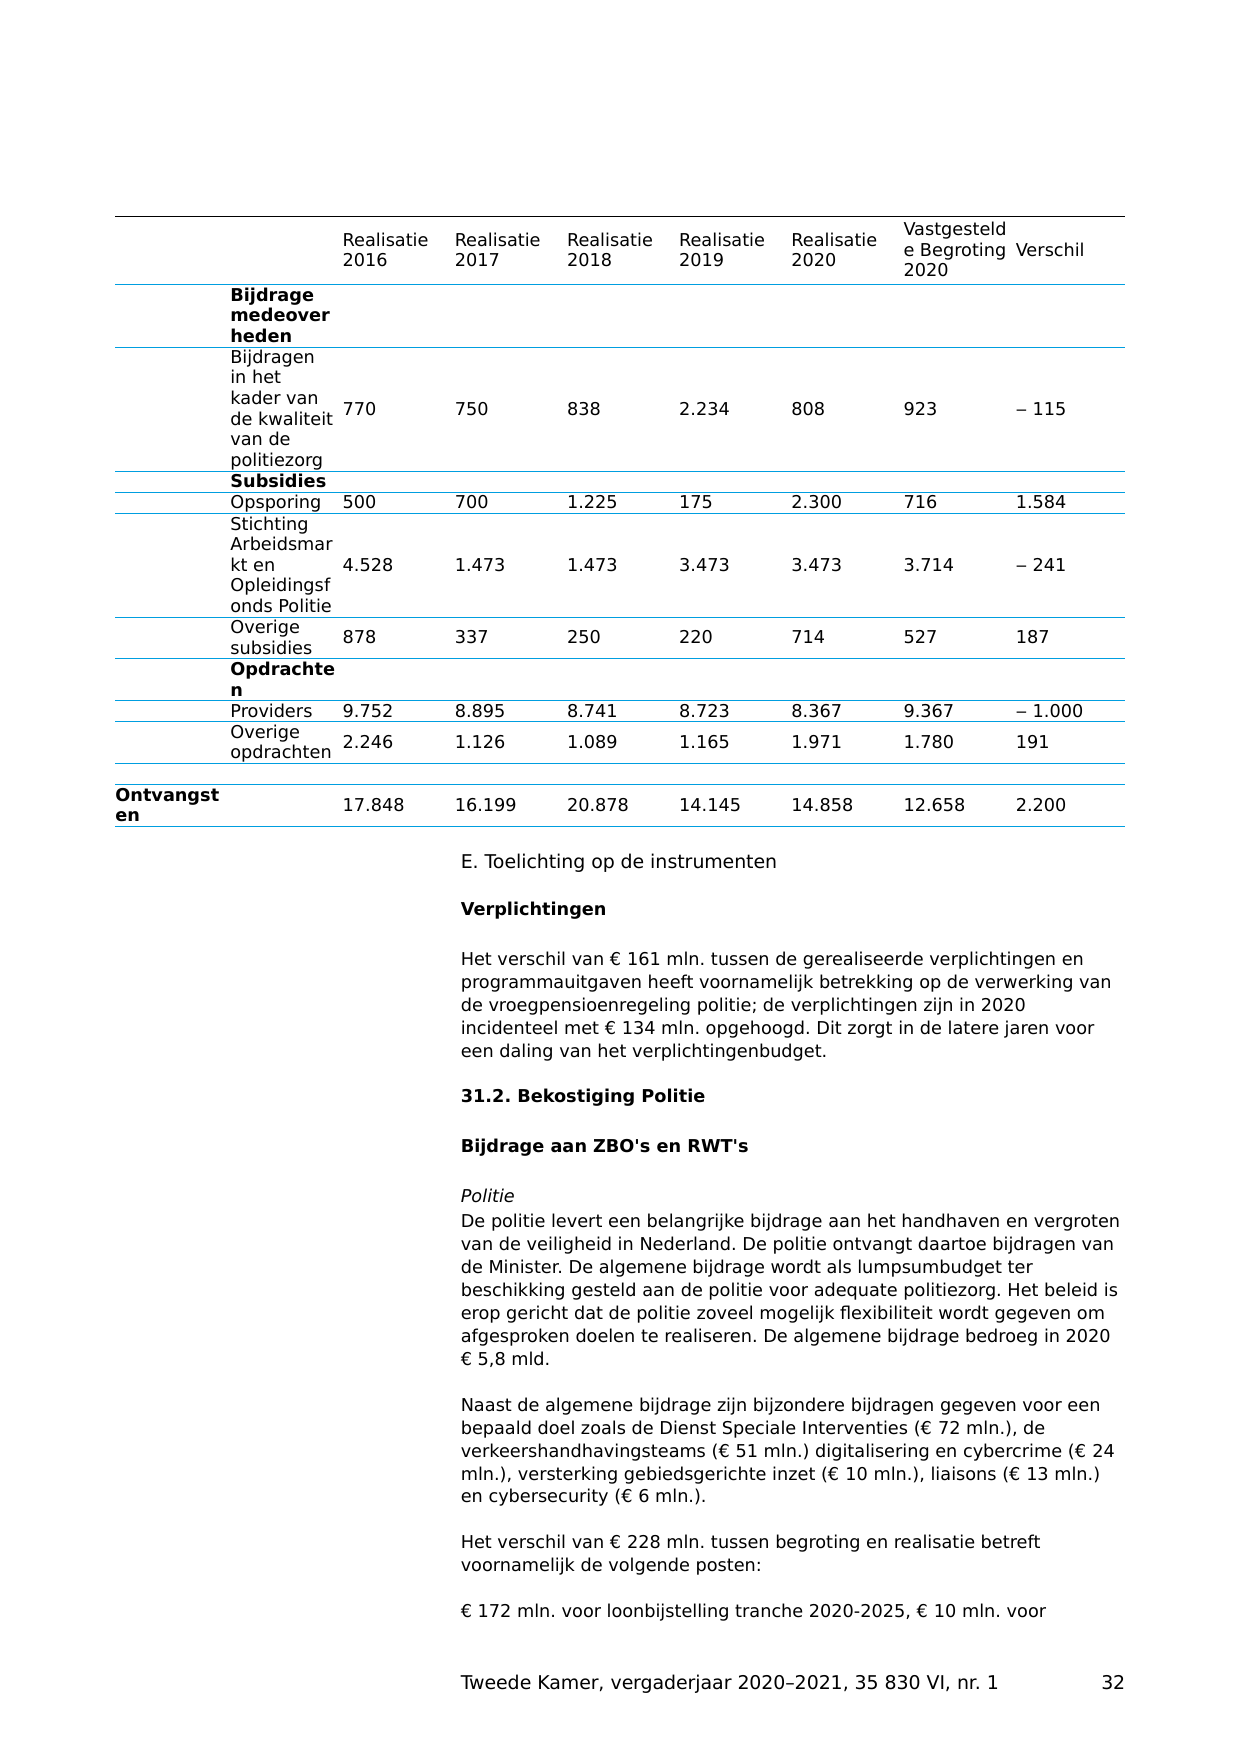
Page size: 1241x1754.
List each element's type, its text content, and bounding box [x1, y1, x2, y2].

table_cell 1.584 [1013, 493, 1125, 513]
table_cell [115, 764, 227, 784]
table_cell [340, 285, 452, 346]
table_cell [900, 659, 1013, 700]
table_cell 750 [452, 348, 564, 471]
table_cell 187 [1013, 618, 1125, 658]
table_cell [452, 764, 564, 784]
text Het verschil van € 161 mln. tussen de gerealiseerde verplichtingen en programmauitgaven heeft voornamelijk betrekking op de verwerking van de vroegpensioenregeling politie; de verplichtingen zijn in 2020 incidenteel met € 134 mln. opgehoogd. Dit zorgt in de latere jaren voor een daling van het verplichtingenbudget. [461, 947, 1125, 1062]
table_cell 1.225 [564, 493, 676, 513]
table_cell 17.848 [340, 785, 452, 826]
table_cell 527 [900, 618, 1013, 658]
table_cell 700 [452, 493, 564, 513]
table_cell [564, 764, 676, 784]
table_cell ‒ 241 [1013, 514, 1125, 617]
table_cell 3.473 [788, 514, 900, 617]
table_cell [452, 285, 564, 346]
text 31.2. Bekostiging Politie [461, 1084, 1125, 1107]
text De politie levert een belangrijke bijdrage aan het handhaven en vergroten van de veiligheid in Nederland. De politie ontvangt daartoe bijdragen van de Minister. De algemene bijdrage wordt als lumpsumbudget ter beschikking gesteld aan de politie voor adequate politiezorg. Het beleid is erop gericht dat de politie zoveel mogelijk flexibiliteit wordt gegeven om afgesproken doelen te realiseren. De algemene bijdrage bedroeg in 2020 € 5,8 mld. [461, 1209, 1125, 1370]
text Bijdrage aan ZBO's en RWT's [461, 1134, 1125, 1157]
table_cell 9.752 [340, 701, 452, 721]
table_cell 1.473 [452, 514, 564, 617]
table_cell 2.234 [676, 348, 788, 471]
table_cell Vastgestelde Begroting 2020 [900, 217, 1013, 284]
table_cell 337 [452, 618, 564, 658]
table_cell [564, 659, 676, 700]
table_cell 2.246 [340, 722, 452, 763]
table_cell 716 [900, 493, 1013, 513]
table_cell [1013, 472, 1125, 492]
table_cell 1.165 [676, 722, 788, 763]
table_cell ‒ 115 [1013, 348, 1125, 471]
table_cell Bijdragen in het kader van de kwaliteit van de politiezorg [227, 348, 339, 471]
text € 172 mln. voor loonbijstelling tranche 2020-2025, € 10 mln. voor [461, 1599, 1125, 1622]
table_cell 175 [676, 493, 788, 513]
table_cell 20.878 [564, 785, 676, 826]
table_cell [900, 472, 1013, 492]
table_cell 14.858 [788, 785, 900, 826]
table_cell 3.714 [900, 514, 1013, 617]
table_cell [115, 701, 227, 721]
table_cell Ontvangsten [115, 785, 227, 826]
table_cell [115, 618, 227, 658]
table_cell [788, 472, 900, 492]
table_cell [1013, 285, 1125, 346]
table_cell Bijdrage medeoverheden [227, 285, 339, 346]
table_cell [115, 493, 227, 513]
table_cell [788, 764, 900, 784]
table_cell [564, 285, 676, 346]
text Het verschil van € 228 mln. tussen begroting en realisatie betreft voornamelijk de volgende posten: [461, 1530, 1125, 1576]
table_cell [115, 722, 227, 763]
table_cell [452, 659, 564, 700]
table_cell [676, 472, 788, 492]
table_cell [227, 217, 339, 284]
table_cell Providers [227, 701, 339, 721]
table_cell 838 [564, 348, 676, 471]
table_cell [340, 764, 452, 784]
table_cell 220 [676, 618, 788, 658]
table_cell 808 [788, 348, 900, 471]
table_cell 2.300 [788, 493, 900, 513]
table_cell 923 [900, 348, 1013, 471]
table_cell Opdrachten [227, 659, 339, 700]
table_cell Stichting Arbeidsmarkt en Opleidingsfonds Politie [227, 514, 339, 617]
table_cell Realisatie 2020 [788, 217, 900, 284]
table_cell [115, 285, 227, 346]
table_cell 1.126 [452, 722, 564, 763]
text Politie [461, 1184, 1125, 1207]
table_cell [115, 514, 227, 617]
table_cell 8.367 [788, 701, 900, 721]
table_cell Realisatie 2018 [564, 217, 676, 284]
table_cell Opsporing [227, 493, 339, 513]
table_cell Overige opdrachten [227, 722, 339, 763]
table_cell Realisatie 2016 [340, 217, 452, 284]
table_cell 12.658 [900, 785, 1013, 826]
table_cell 250 [564, 618, 676, 658]
table_cell 16.199 [452, 785, 564, 826]
table_cell [340, 659, 452, 700]
table_cell [676, 285, 788, 346]
table_cell 8.741 [564, 701, 676, 721]
table_cell Verschil [1013, 217, 1125, 284]
table_cell 770 [340, 348, 452, 471]
table_cell 8.895 [452, 701, 564, 721]
table_cell 2.200 [1013, 785, 1125, 826]
table_cell 878 [340, 618, 452, 658]
table_cell [115, 217, 227, 284]
table_cell 1.971 [788, 722, 900, 763]
table_header Tabel 7 Budgettaire gevolgen van beleid artikel 31 (bedragen x € 1.000) [115, 191, 1125, 216]
text Naast de algemene bijdrage zijn bijzondere bijdragen gegeven voor een bepaald doel zoals de Dienst Speciale Interventies (€ 72 mln.), de verkeershandhavingsteams (€ 51 mln.) digitalisering en cybercrime (€ 24 mln.), versterking gebiedsgerichte inzet (€ 10 mln.), liaisons (€ 13 mln.) en cybersecurity (€ 6 mln.). [461, 1393, 1125, 1507]
table_cell Subsidies [227, 472, 339, 492]
table_cell [115, 348, 227, 471]
table_cell [900, 764, 1013, 784]
table_cell [1013, 764, 1125, 784]
table_cell [788, 659, 900, 700]
table_cell 1.473 [564, 514, 676, 617]
table_cell [340, 472, 452, 492]
table_cell [227, 785, 339, 826]
table_cell 4.528 [340, 514, 452, 617]
table_cell [788, 285, 900, 346]
title E. Toelichting op de instrumenten [461, 851, 1125, 873]
table_cell 1.780 [900, 722, 1013, 763]
table_cell [227, 764, 339, 784]
table_cell Realisatie 2019 [676, 217, 788, 284]
table_cell 9.367 [900, 701, 1013, 721]
table_cell ‒ 1.000 [1013, 701, 1125, 721]
table_cell [1013, 659, 1125, 700]
table_cell 500 [340, 493, 452, 513]
text Verplichtingen [461, 897, 1125, 920]
table_cell [115, 659, 227, 700]
table_cell [452, 472, 564, 492]
table_cell 14.145 [676, 785, 788, 826]
table_cell 1.089 [564, 722, 676, 763]
table_cell [676, 764, 788, 784]
table_cell [564, 472, 676, 492]
table_cell [115, 472, 227, 492]
table_cell 714 [788, 618, 900, 658]
table_cell [900, 285, 1013, 346]
table_cell 191 [1013, 722, 1125, 763]
table_cell Realisatie 2017 [452, 217, 564, 284]
table_cell [676, 659, 788, 700]
table_cell Overige subsidies [227, 618, 339, 658]
table_cell 8.723 [676, 701, 788, 721]
table_cell 3.473 [676, 514, 788, 617]
